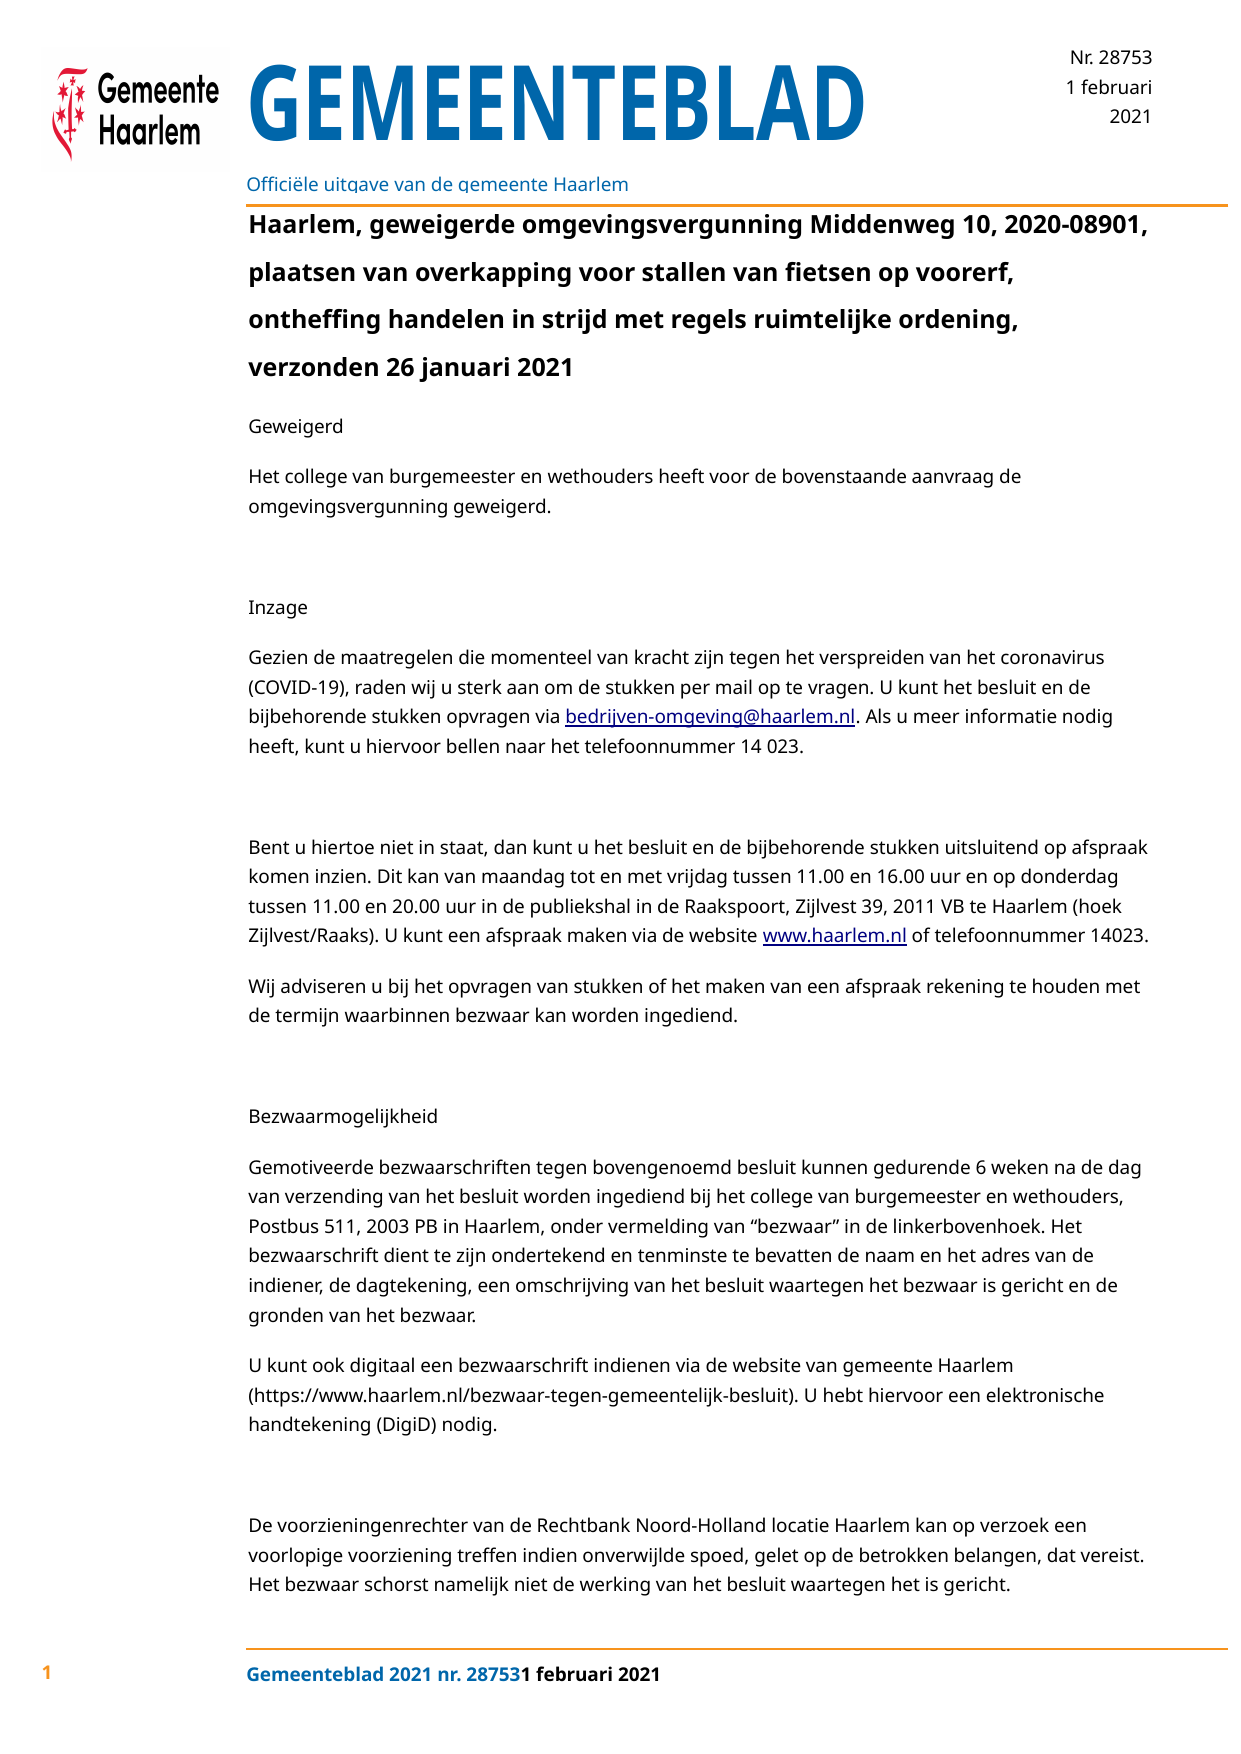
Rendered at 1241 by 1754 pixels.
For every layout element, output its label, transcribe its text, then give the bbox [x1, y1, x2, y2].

text De voorzieningenrechter van de Rechtbank Noord-Holland locatie Haarlem kan op verzoek een voorlopige voorziening treffen indien onverwijlde spoed, gelet op de betrokken belangen, dat vereist. Het bezwaar schorst namelijk niet de werking van het besluit waartegen het is gericht. [248, 1512, 1152, 1597]
text Bezwaarmogelijkheid [248, 1103, 1152, 1129]
text Het college van burgemeester en wethouders heeft voor de bovenstaande aanvraag de omgevingsvergunning geweigerd. [248, 463, 1152, 519]
text Gezien de maatregelen die momenteel van kracht zijn tegen het verspreiden van het coronavirus (COVID-19), raden wij u sterk aan om de stukken per mail op te vragen. U kunt het besluit en de bijbehorende stukken opvragen via bedrijven-omgeving@haarlem.nl. Als u meer informatie nodig heeft, kunt u hiervoor bellen naar het telefoonnummer 14 023. [248, 644, 1152, 759]
text Bent u hiertoe niet in staat, dan kunt u het besluit en de bijbehorende stukken uitsluitend op afspraak komen inzien. Dit kan van maandag tot en met vrijdag tussen 11.00 en 16.00 uur en op donderdag tussen 11.00 en 20.00 uur in de publiekshal in de Raakspoort, Zijlvest 39, 2011 VB te Haarlem (hoek Zijlvest/Raaks). U kunt een afspraak maken via de website www.haarlem.nl of telefoonnummer 14023. [248, 834, 1152, 948]
text Wij adviseren u bij het opvragen van stukken of het maken van een afspraak rekening te houden met de termijn waarbinnen bezwaar kan worden ingediend. [248, 973, 1152, 1028]
text Gemotiveerde bezwaarschriften tegen bovengenoemd besluit kunnen gedurende 6 weken na de dag van verzending van het besluit worden ingediend bij het college van burgemeester en wethouders, Postbus 511, 2003 PB in Haarlem, onder vermelding van “bezwaar” in de linkerbovenhoek. Het bezwaarschrift dient te zijn ondertekend en tenminste te bevatten de naam en het adres van de indiener, de dagtekening, een omschrijving van het besluit waartegen het bezwaar is gericht en de gronden van het bezwaar. [248, 1154, 1152, 1328]
text U kunt ook digitaal een bezwaarschrift indienen via de website van gemeente Haarlem (https://www.haarlem.nl/bezwaar-tegen-gemeentelijk-besluit). U hebt hiervoor een elektronische handtekening (DigiD) nodig. [248, 1352, 1152, 1437]
text Haarlem, geweigerde omgevingsvergunning Middenweg 10, 2020-08901, plaatsen van overkapping voor stallen van fietsen op voorerf, ontheffing handelen in strijd met regels ruimtelijke ordening, verzonden 26 januari 2021 [248, 207, 1152, 384]
picture [41, 47, 231, 172]
text Inzage [248, 594, 1152, 620]
text Geweigerd [248, 413, 1152, 439]
